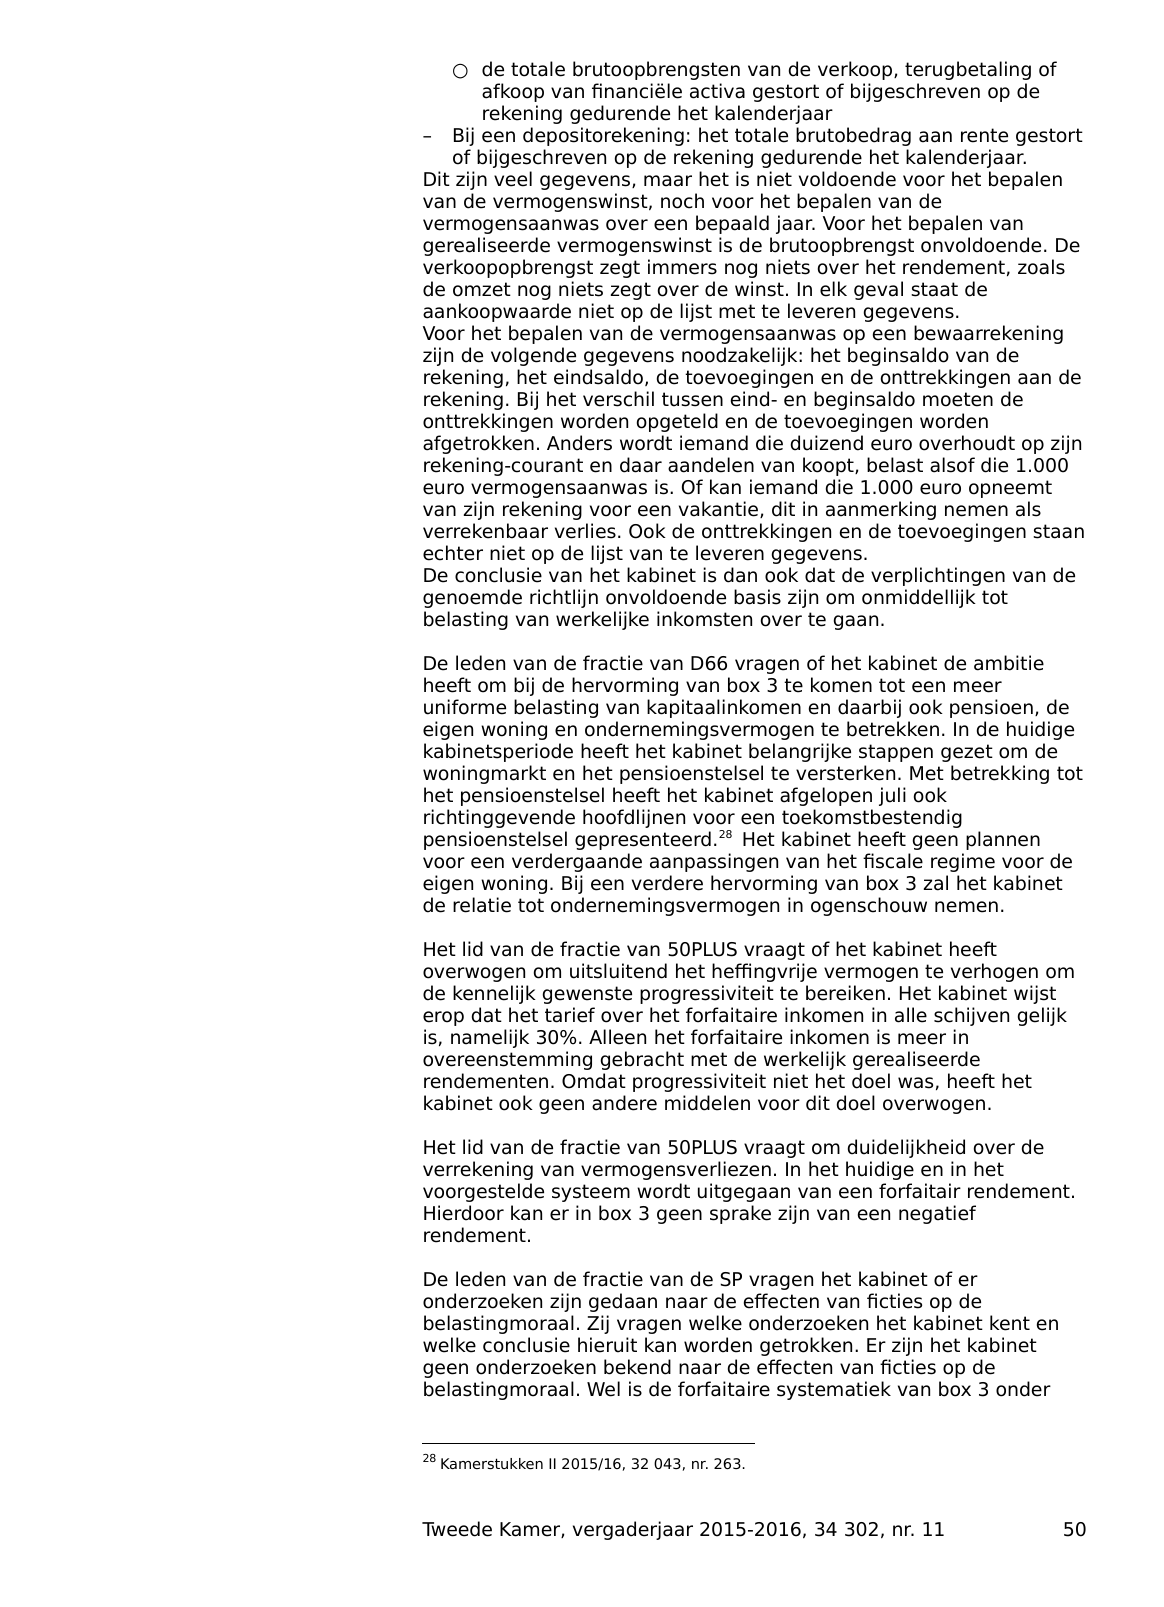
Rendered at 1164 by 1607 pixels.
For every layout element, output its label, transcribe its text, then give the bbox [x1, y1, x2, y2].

text De leden van de fractie van de SP vragen het kabinet of er onderzoeken zijn gedaan naar de effecten van ficties op de belastingmoraal. Zij vragen welke onderzoeken het kabinet kent en welke conclusie hieruit kan worden getrokken. Er zijn het kabinet geen onderzoeken bekend naar de effecten van ficties op de belastingmoraal. Wel is de forfaitaire systematiek van box 3 onder [422, 1269, 1087, 1401]
text Het lid van de fractie van 50PLUS vraagt of het kabinet heeft overwogen om uitsluitend het heffingvrije vermogen te verhogen om de kennelijk gewenste progressiviteit te bereiken. Het kabinet wijst erop dat het tarief over het forfaitaire inkomen in alle schijven gelijk is, namelijk 30%. Alleen het forfaitaire inkomen is meer in overeenstemming gebracht met de werkelijk gerealiseerde rendementen. Omdat progressiviteit niet het doel was, heeft het kabinet ook geen andere middelen voor dit doel overwogen. [422, 939, 1087, 1114]
text De leden van de fractie van D66 vragen of het kabinet de ambitie heeft om bij de hervorming van box 3 te komen tot een meer uniforme belasting van kapitaalinkomen en daarbij ook pensioen, de eigen woning en ondernemingsvermogen te betrekken. In de huidige kabinetsperiode heeft het kabinet belangrijke stappen gezet om de woningmarkt en het pensioenstelsel te versterken. Met betrekking tot het pensioenstelsel heeft het kabinet afgelopen juli ook richtinggevende hoofdlijnen voor een toekomstbestendig pensioenstelsel gepresenteerd. Het kabinet heeft geen plannen voor een verdergaande aanpassingen van het fiscale regime voor de eigen woning. Bij een verdere hervorming van box 3 zal het kabinet de relatie tot ondernemingsvermogen in ogenschouw nemen. [422, 653, 1087, 916]
text Dit zijn veel gegevens, maar het is niet voldoende voor het bepalen van de vermogenswinst, noch voor het bepalen van de vermogensaanwas over een bepaald jaar. Voor het bepalen van gerealiseerde vermogenswinst is de brutoopbrengst onvoldoende. De verkoopopbrengst zegt immers nog niets over het rendement, zoals de omzet nog niets zegt over de winst. In elk geval staat de aankoopwaarde niet op de lijst met te leveren gegevens. [422, 169, 1087, 323]
text ○ de totale brutoopbrengsten van de verkoop, terugbetaling of afkoop van financiële activa gestort of bijgeschreven op de rekening gedurende het kalenderjaar [452, 59, 1087, 125]
text – Bij een depositorekening: het totale brutobedrag aan rente gestort of bijgeschreven op de rekening gedurende het kalenderjaar. [422, 125, 1087, 169]
text De conclusie van het kabinet is dan ook dat de verplichtingen van de genoemde richtlijn onvoldoende basis zijn om onmiddellijk tot belasting van werkelijke inkomsten over te gaan. [422, 564, 1087, 631]
text Kamerstukken II 2015/16, 32 043, nr. 263. [422, 1452, 1087, 1474]
text Voor het bepalen van de vermogensaanwas op een bewaarrekening zijn de volgende gegevens noodzakelijk: het beginsaldo van de rekening, het eindsaldo, de toevoegingen en de onttrekkingen aan de rekening. Bij het verschil tussen eind- en beginsaldo moeten de onttrekkingen worden opgeteld en de toevoegingen worden afgetrokken. Anders wordt iemand die duizend euro overhoudt op zijn rekening-courant en daar aandelen van koopt, belast alsof die 1.000 euro vermogensaanwas is. Of kan iemand die 1.000 euro opneemt van zijn rekening voor een vakantie, dit in aanmerking nemen als verrekenbaar verlies. Ook de onttrekkingen en de toevoegingen staan echter niet op de lijst van te leveren gegevens. [422, 323, 1087, 564]
text Het lid van de fractie van 50PLUS vraagt om duidelijkheid over de verrekening van vermogensverliezen. In het huidige en in het voorgestelde systeem wordt uitgegaan van een forfaitair rendement. Hierdoor kan er in box 3 geen sprake zijn van een negatief rendement. [422, 1137, 1087, 1247]
